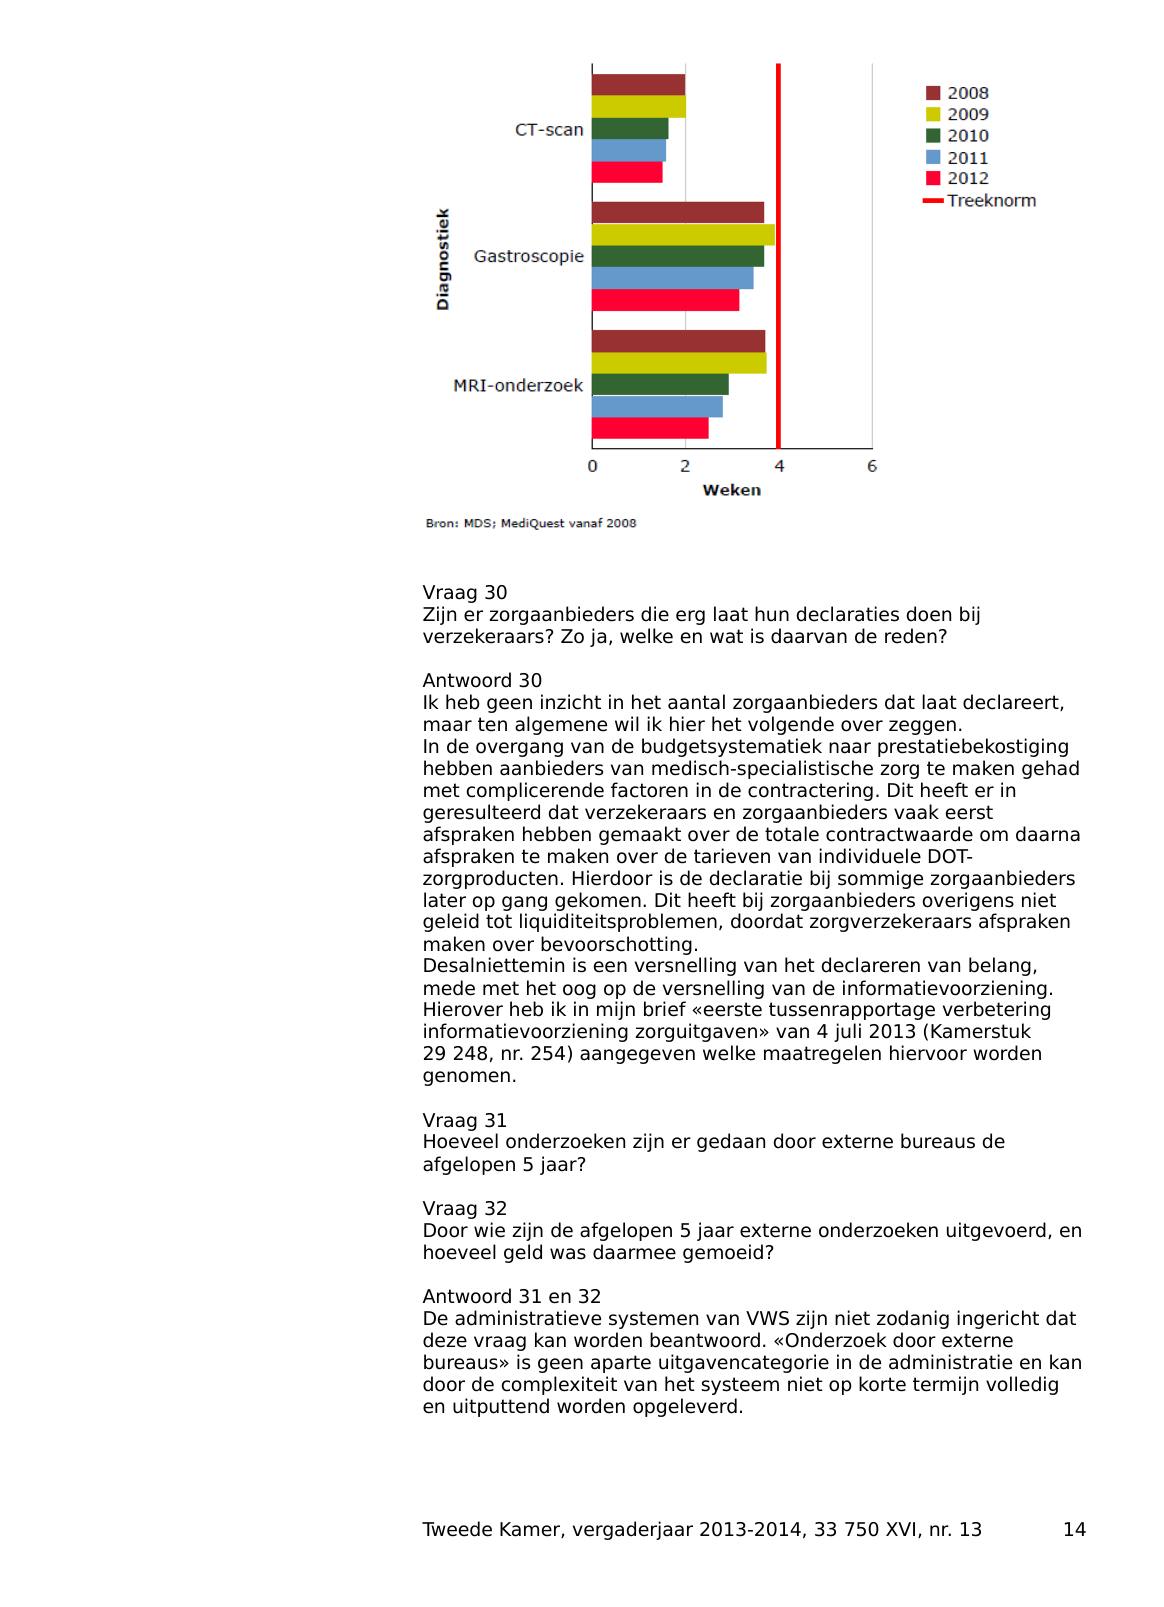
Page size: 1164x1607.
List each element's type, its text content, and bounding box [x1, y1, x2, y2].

text De administratieve systemen van VWS zijn niet zodanig ingericht dat deze vraag kan worden beantwoord. «Onderzoek door externe bureaus» is geen aparte uitgavencategorie in de administratie en kan door de complexiteit van het systeem niet op korte termijn volledig en uitputtend worden opgeleverd. [422, 1308, 1087, 1418]
text Hoeveel onderzoeken zijn er gedaan door externe bureaus de afgelopen 5 jaar? [422, 1131, 1087, 1175]
text Door wie zijn de afgelopen 5 jaar externe onderzoeken uitgevoerd, en hoeveel geld was daarmee gemoeid? [422, 1219, 1087, 1263]
text Vraag 30 [422, 582, 1087, 603]
text Vraag 31 [422, 1109, 1087, 1131]
text Desalniettemin is een versnelling van het declareren van belang, mede met het oog op de versnelling van de informatievoorziening. Hierover heb ik in mijn brief «eerste tussenrapportage verbetering informatievoorziening zorguitgaven» van 4 juli 2013 (Kamerstuk 29 248, nr. 254) aangegeven welke maatregelen hiervoor worden genomen. [422, 955, 1087, 1087]
text Ik heb geen inzicht in het aantal zorgaanbieders dat laat declareert, maar ten algemene wil ik hier het volgende over zeggen. [422, 692, 1087, 736]
picture [422, 59, 1072, 538]
text Antwoord 31 en 32 [422, 1286, 1087, 1308]
text Vraag 32 [422, 1198, 1087, 1219]
text Zijn er zorgaanbieders die erg laat hun declaraties doen bij verzekeraars? Zo ja, welke en wat is daarvan de reden? [422, 603, 1087, 647]
text Antwoord 30 [422, 670, 1087, 692]
text In de overgang van de budgetsystematiek naar prestatiebekostiging hebben aanbieders van medisch-specialistische zorg te maken gehad met complicerende factoren in de contractering. Dit heeft er in geresulteerd dat verzekeraars en zorgaanbieders vaak eerst afspraken hebben gemaakt over de totale contractwaarde om daarna afspraken te maken over de tarieven van individuele DOT-zorgproducten. Hierdoor is de declaratie bij sommige zorgaanbieders later op gang gekomen. Dit heeft bij zorgaanbieders overigens niet geleid tot liquiditeitsproblemen, doordat zorgverzekeraars afspraken maken over bevoorschotting. [422, 736, 1087, 955]
